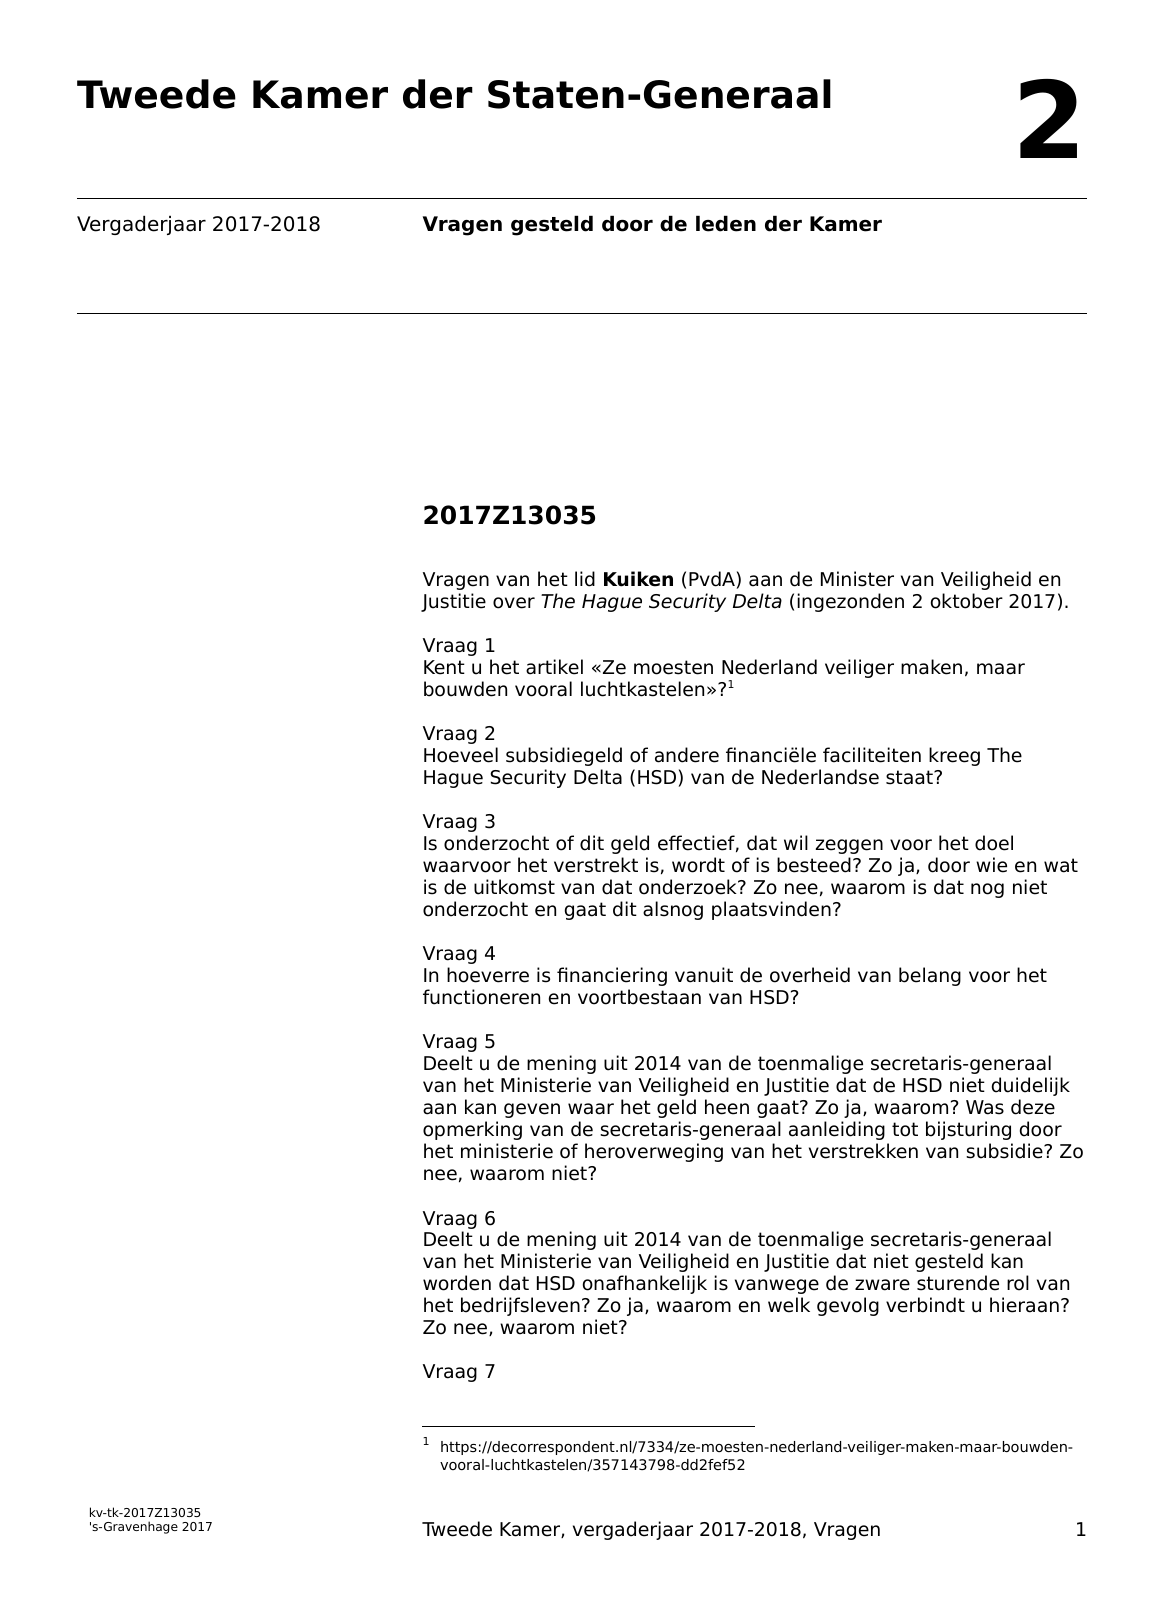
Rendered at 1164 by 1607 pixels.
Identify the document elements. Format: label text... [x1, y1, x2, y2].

table_header 2 [886, 59, 1087, 198]
text Kent u het artikel «Ze moesten Nederland veiliger maken, maar bouwden vooral luchtkastelen»? [422, 657, 1087, 701]
text Deelt u de mening uit 2014 van de toenmalige secretaris-generaal van het Ministerie van Veiligheid en Justitie dat niet gesteld kan worden dat HSD onafhankelijk is vanwege de zware sturende rol van het bedrijfsleven? Zo ja, waarom en welk gevolg verbindt u hieraan? Zo nee, waarom niet? [422, 1229, 1087, 1339]
text Vraag 2 [422, 723, 1087, 745]
text Vragen van het lid Kuiken (PvdA) aan de Minister van Veiligheid en Justitie over The Hague Security Delta (ingezonden 2 oktober 2017). [422, 569, 1087, 613]
text https://decorrespondent.nl/7334/ze-moesten-nederland-veiliger-maken-maar-bouwden-vooral-luchtkastelen/357143798-dd2fef52 [422, 1435, 1087, 1474]
text 2017Z13035 [422, 501, 1087, 531]
text Vraag 1 [422, 635, 1087, 657]
table_cell Vergaderjaar 2017-2018 [77, 199, 422, 313]
table_cell Vragen gesteld door de leden der Kamer [422, 199, 1087, 313]
text Vraag 4 [422, 943, 1087, 965]
text Vraag 6 [422, 1207, 1087, 1229]
text Vraag 7 [422, 1361, 1087, 1383]
text kv-tk-2017Z13035 [88, 1506, 323, 1520]
text Deelt u de mening uit 2014 van de toenmalige secretaris-generaal van het Ministerie van Veiligheid en Justitie dat de HSD niet duidelijk aan kan geven waar het geld heen gaat? Zo ja, waarom? Was deze opmerking van de secretaris-generaal aanleiding tot bijsturing door het ministerie of heroverweging van het verstrekken van subsidie? Zo nee, waarom niet? [422, 1053, 1087, 1185]
table_header Tweede Kamer der Staten-Generaal [77, 59, 886, 198]
text In hoeverre is financiering vanuit de overheid van belang voor het functioneren en voortbestaan van HSD? [422, 965, 1087, 1009]
text 's-Gravenhage 2017 [88, 1520, 323, 1534]
text Vraag 3 [422, 811, 1087, 833]
text Is onderzocht of dit geld effectief, dat wil zeggen voor het doel waarvoor het verstrekt is, wordt of is besteed? Zo ja, door wie en wat is de uitkomst van dat onderzoek? Zo nee, waarom is dat nog niet onderzocht en gaat dit alsnog plaatsvinden? [422, 833, 1087, 921]
text Vraag 5 [422, 1031, 1087, 1053]
text Hoeveel subsidiegeld of andere financiële faciliteiten kreeg The Hague Security Delta (HSD) van de Nederlandse staat? [422, 745, 1087, 789]
